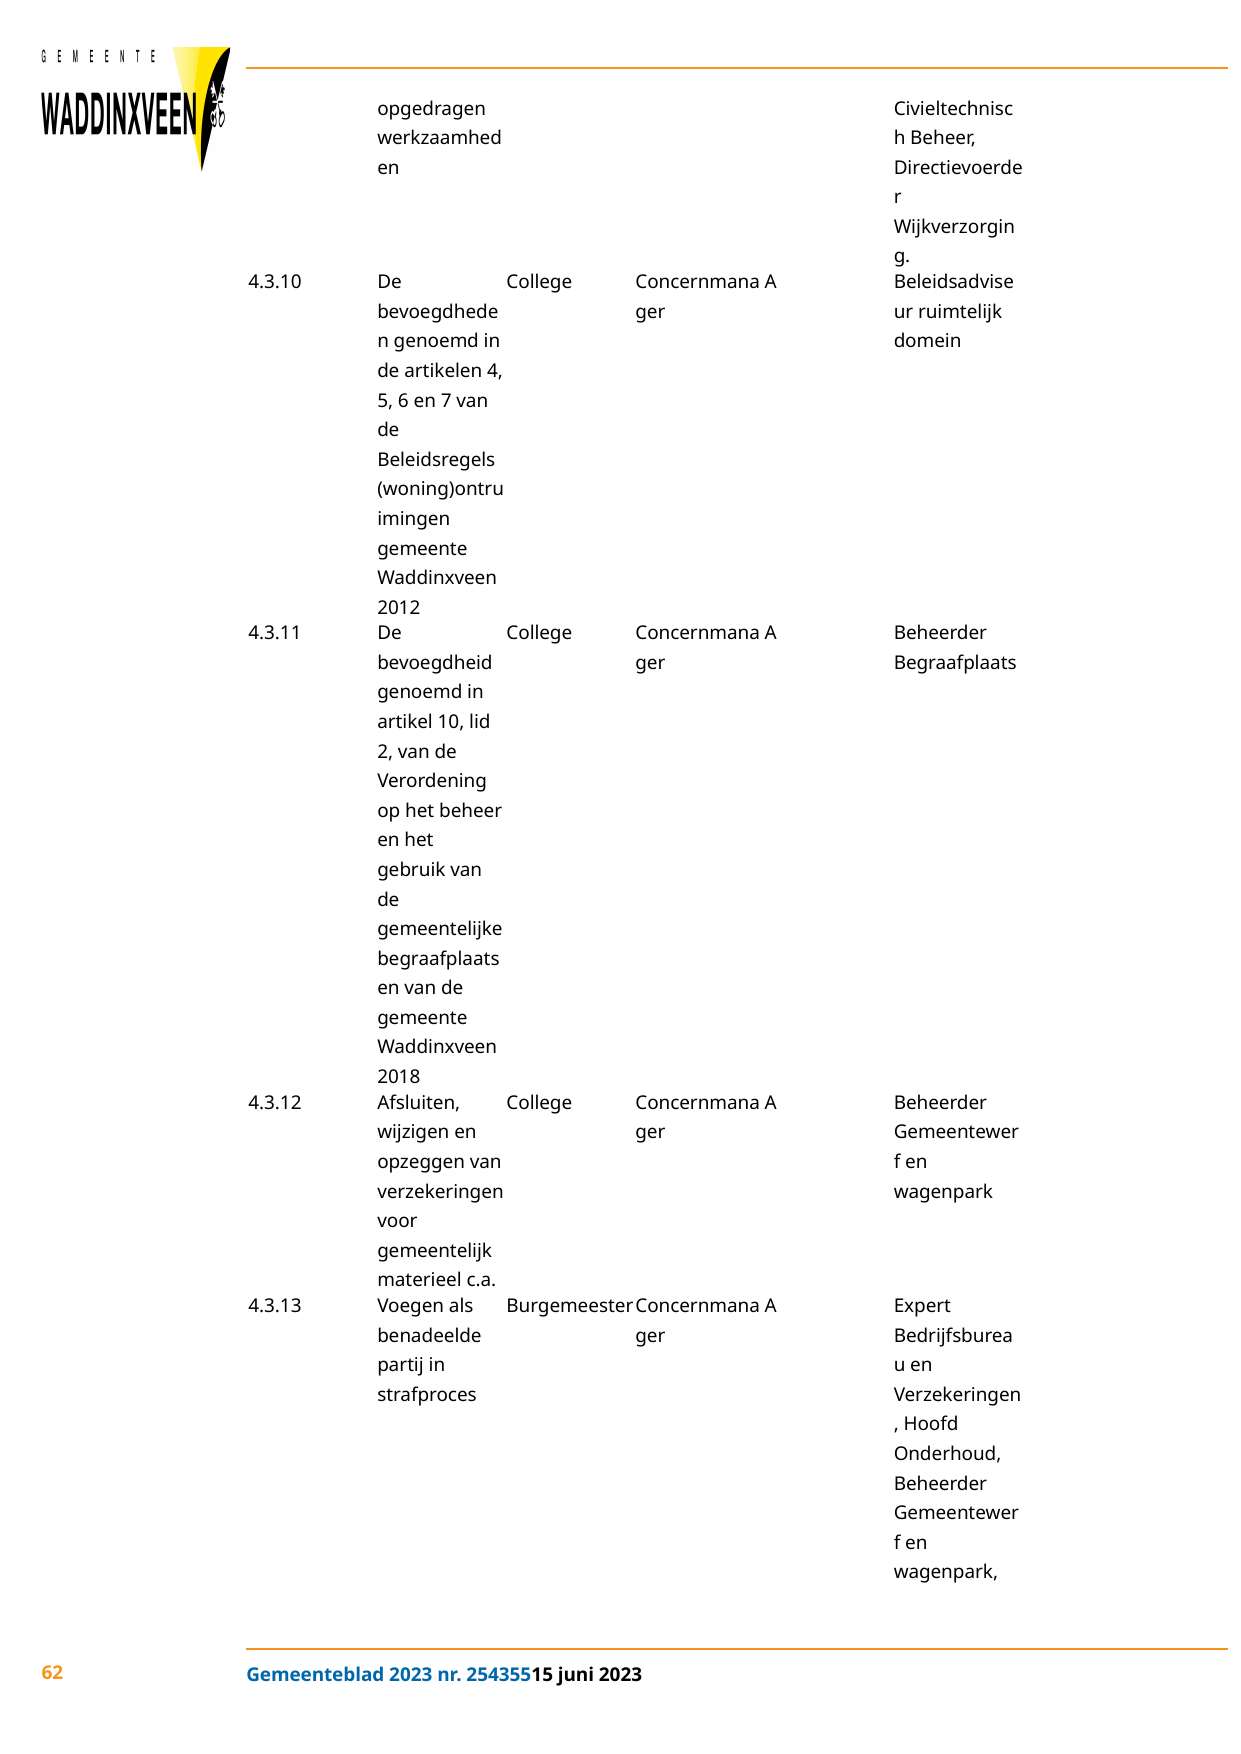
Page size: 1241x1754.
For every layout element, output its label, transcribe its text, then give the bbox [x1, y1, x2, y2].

table_cell Concernmanager [635, 620, 764, 1089]
table_cell College [506, 1089, 635, 1292]
table_cell [1023, 1089, 1152, 1292]
table_cell 4.3.11 [248, 620, 377, 1089]
table_cell De bevoegdheid genoemd in artikel 10, lid 2, van de Verordening op het beheer en het gebruik van de gemeentelijke begraafplaatsen van de gemeente Waddinxveen 2018 [377, 620, 506, 1089]
table_cell [635, 95, 764, 268]
table_cell Concernmanager [635, 269, 764, 619]
table_cell Expert Bedrijfsbureau en Verzekeringen, Hoofd Onderhoud, Beheerder Gemeentewerf en wagenpark, [894, 1292, 1022, 1584]
table_cell College [506, 620, 635, 1089]
table_cell [1023, 269, 1152, 619]
table_cell 4.3.12 [248, 1089, 377, 1292]
table_cell Voegen als benadeelde partij in strafproces [377, 1292, 506, 1584]
table_cell [506, 95, 635, 268]
table_cell opgedragen werkzaamheden [377, 95, 506, 268]
table_cell Civieltechnisch Beheer, Directievoerder Wijkverzorging. [894, 95, 1022, 268]
table_cell Beheerder Begraafplaats [894, 620, 1022, 1089]
table_cell [1023, 95, 1152, 268]
table_cell Burgemeester [506, 1292, 635, 1584]
table_cell A [764, 1292, 893, 1584]
table_cell College [506, 269, 635, 619]
table_cell 4.3.10 [248, 269, 377, 619]
table_cell [1023, 1292, 1152, 1584]
table_cell Concernmanager [635, 1292, 764, 1584]
table_cell [248, 95, 377, 268]
picture [41, 47, 231, 172]
table_cell 4.3.13 [248, 1292, 377, 1584]
table_cell A [764, 620, 893, 1089]
table_cell A [764, 1089, 893, 1292]
table_cell [764, 95, 893, 268]
table_cell [1023, 620, 1152, 1089]
table_cell Afsluiten, wijzigen en opzeggen van verzekeringen voor gemeentelijk materieel c.a. [377, 1089, 506, 1292]
table_cell Beheerder Gemeentewerf en wagenpark [894, 1089, 1022, 1292]
table_cell A [764, 269, 893, 619]
table_cell De bevoegdheden genoemd in de artikelen 4, 5, 6 en 7 van de Beleidsregels (woning)ontruimingen gemeente Waddinxveen 2012 [377, 269, 506, 619]
table_cell Beleidsadviseur ruimtelijk domein [894, 269, 1022, 619]
table_cell Concernmanager [635, 1089, 764, 1292]
